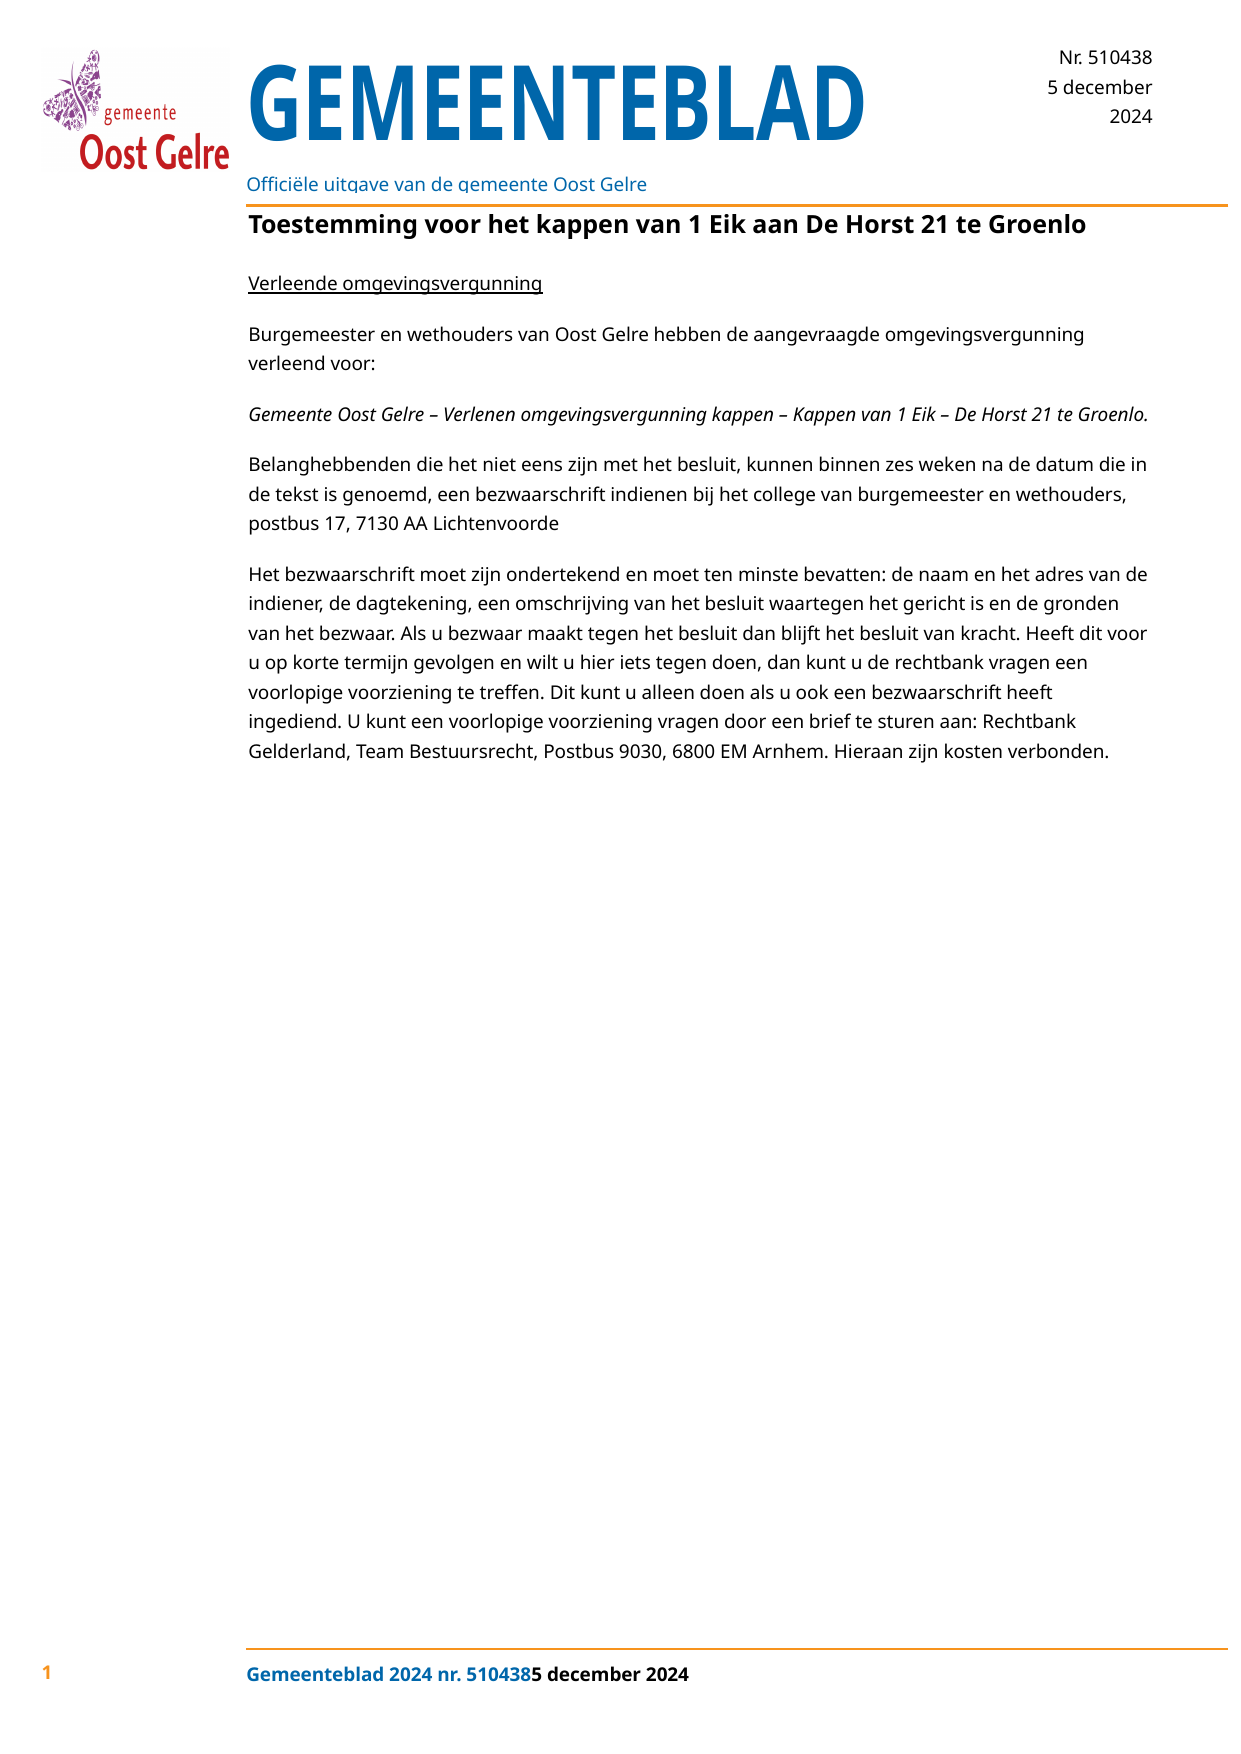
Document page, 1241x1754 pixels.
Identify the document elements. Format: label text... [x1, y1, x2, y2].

text Burgemeester en wethouders van Oost Gelre hebben de aangevraagde omgevingsvergunning verleend voor: [248, 321, 1152, 376]
text Gemeente Oost Gelre – Verlenen omgevingsvergunning kappen – Kappen van 1 Eik – De Horst 21 te Groenlo. [248, 401, 1152, 426]
text Toestemming voor het kappen van 1 Eik aan De Horst 21 te Groenlo [248, 207, 1152, 241]
text Belanghebbenden die het niet eens zijn met het besluit, kunnen binnen zes weken na de datum die in de tekst is genoemd, een bezwaarschrift indienen bij het college van burgemeester en wethouders, postbus 17, 7130 AA Lichtenvoorde [248, 451, 1152, 536]
picture [41, 47, 231, 172]
text Het bezwaarschrift moet zijn ondertekend en moet ten minste bevatten: de naam en het adres van de indiener, de dagtekening, een omschrijving van het besluit waartegen het gericht is en de gronden van het bezwaar. Als u bezwaar maakt tegen het besluit dan blijft het besluit van kracht. Heeft dit voor u op korte termijn gevolgen en wilt u hier iets tegen doen, dan kunt u de rechtbank vragen een voorlopige voorziening te treffen. Dit kunt u alleen doen als u ook een bezwaarschrift heeft ingediend. U kunt een voorlopige voorziening vragen door een brief te sturen aan: Rechtbank Gelderland, Team Bestuursrecht, Postbus 9030, 6800 EM Arnhem. Hieraan zijn kosten verbonden. [248, 561, 1152, 764]
text Verleende omgevingsvergunning [248, 270, 1152, 296]
